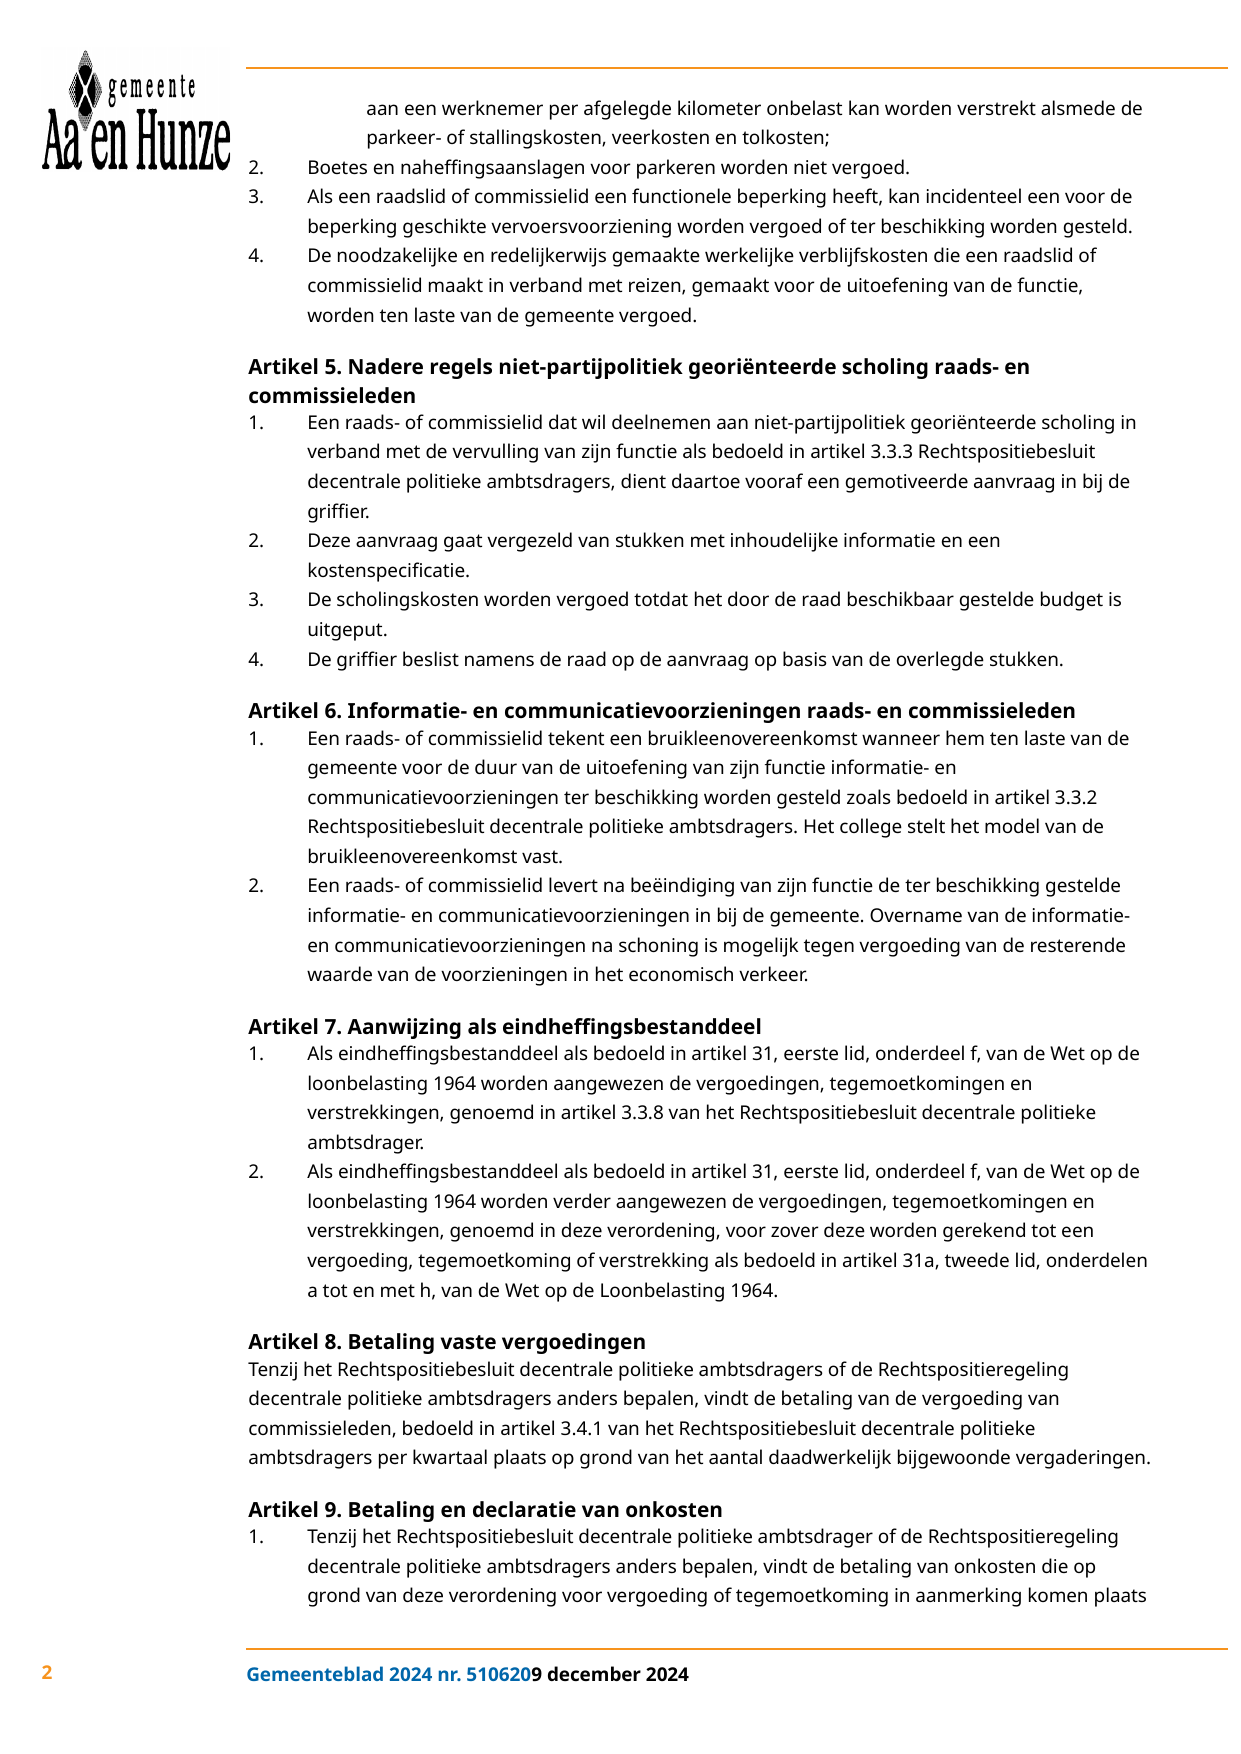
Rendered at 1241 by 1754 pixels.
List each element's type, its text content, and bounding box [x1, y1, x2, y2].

list Als eindheffingsbestanddeel als bedoeld in artikel 31, eerste lid, onderdeel f, van de Wet op de loonbelasting 1964 worden verder aangewezen de vergoedingen, tegemoetkomingen en verstrekkingen, genoemd in deze verordening, voor zover deze worden gerekend tot een vergoeding, tegemoetkoming of verstrekking als bedoeld in artikel 31a, tweede lid, onderdelen a tot en met h, van de Wet op de Loonbelasting 1964. [248, 1158, 1152, 1303]
text Artikel 7. Aanwijzing als eindheffingsbestanddeel [248, 1012, 1152, 1040]
list De scholingskosten worden vergoed totdat het door de raad beschikbaar gestelde budget is uitgeput. [248, 587, 1152, 642]
list Boetes en naheffingsaanslagen voor parkeren worden niet vergoed. [248, 154, 1152, 180]
list Als eindheffingsbestanddeel als bedoeld in artikel 31, eerste lid, onderdeel f, van de Wet op de loonbelasting 1964 worden aangewezen de vergoedingen, tegemoetkomingen en verstrekkingen, genoemd in artikel 3.3.8 van het Rechtspositiebesluit decentrale politieke ambtsdrager. [248, 1040, 1152, 1155]
list Een raads- of commissielid dat wil deelnemen aan niet-partijpolitiek georiënteerde scholing in verband met de vervulling van zijn functie als bedoeld in artikel 3.3.3 Rechtspositiebesluit decentrale politieke ambtsdragers, dient daartoe vooraf een gemotiveerde aanvraag in bij de griffier. [248, 409, 1152, 524]
list Als een raadslid of commissielid een functionele beperking heeft, kan incidenteel een voor de beperking geschikte vervoersvoorziening worden vergoed of ter beschikking worden gesteld. [248, 183, 1152, 239]
text Artikel 8. Betaling vaste vergoedingen [248, 1327, 1152, 1356]
list Deze aanvraag gaat vergezeld van stukken met inhoudelijke informatie en een kostenspecificatie. [248, 527, 1152, 583]
text Artikel 9. Betaling en declaratie van onkosten [248, 1495, 1152, 1523]
list Een raads- of commissielid levert na beëindiging van zijn functie de ter beschikking gestelde informatie- en communicatievoorzieningen in bij de gemeente. Overname van de informatie- en communicatievoorzieningen na schoning is mogelijk tegen vergoeding van de resterende waarde van de voorzieningen in het economisch verkeer. [248, 873, 1152, 987]
list De griffier beslist namens de raad op de aanvraag op basis van de overlegde stukken. [248, 646, 1152, 672]
picture [41, 47, 231, 172]
text Artikel 6. Informatie- en communicatievoorzieningen raads- en commissieleden [248, 696, 1152, 725]
text Artikel 5. Nadere regels niet-partijpolitiek georiënteerde scholing raads- en commissieleden [248, 352, 1152, 409]
list De noodzakelijke en redelijkerwijs gemaakte werkelijke verblijfskosten die een raadslid of commissielid maakt in verband met reizen, gemaakt voor de uitoefening van de functie, worden ten laste van de gemeente vergoed. [248, 243, 1152, 328]
list aan een werknemer per afgelegde kilometer onbelast kan worden verstrekt alsmede de parkeer- of stallingskosten, veerkosten en tolkosten; [307, 95, 1152, 150]
list Tenzij het Rechtspositiebesluit decentrale politieke ambtsdrager of de Rechtspositieregeling decentrale politieke ambtsdragers anders bepalen, vindt de betaling van onkosten die op grond van deze verordening voor vergoeding of tegemoetkoming in aanmerking komen plaats [248, 1523, 1152, 1608]
list Een raads- of commissielid tekent een bruikleenovereenkomst wanneer hem ten laste van de gemeente voor de duur van de uitoefening van zijn functie informatie- en communicatievoorzieningen ter beschikking worden gesteld zoals bedoeld in artikel 3.3.2 Rechtspositiebesluit decentrale politieke ambtsdragers. Het college stelt het model van de bruikleenovereenkomst vast. [248, 725, 1152, 869]
text Tenzij het Rechtspositiebesluit decentrale politieke ambtsdragers of de Rechtspositieregeling decentrale politieke ambtsdragers anders bepalen, vindt de betaling van de vergoeding van commissieleden, bedoeld in artikel 3.4.1 van het Rechtspositiebesluit decentrale politieke ambtsdragers per kwartaal plaats op grond van het aantal daadwerkelijk bijgewoonde vergaderingen. [248, 1356, 1152, 1470]
